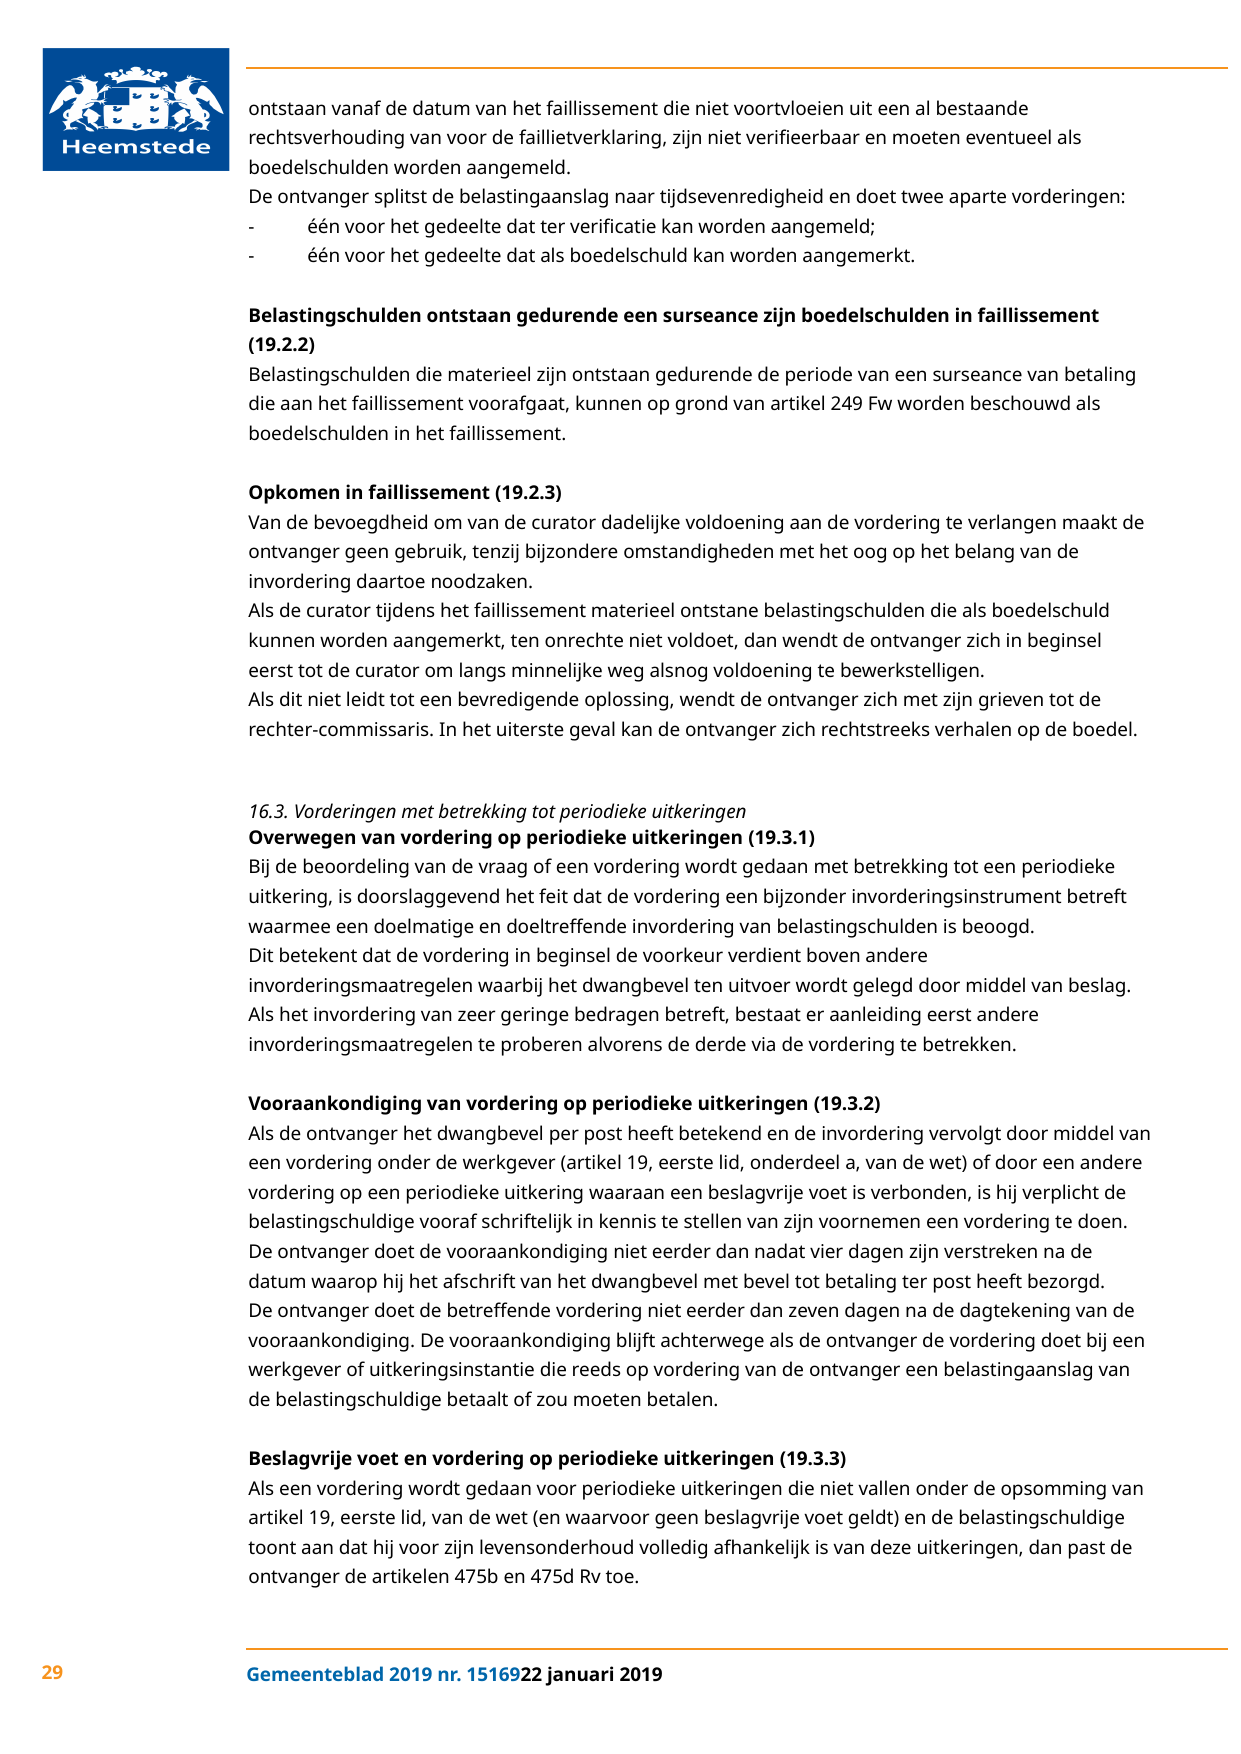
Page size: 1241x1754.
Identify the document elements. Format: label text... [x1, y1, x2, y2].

text ontstaan vanaf de datum van het faillissement die niet voortvloeien uit een al bestaande rechtsverhouding van voor de faillietverklaring, zijn niet verifieerbaar en moeten eventueel als boedelschulden worden aangemeld. [248, 95, 1152, 180]
text Bij de beoordeling van de vraag of een vordering wordt gedaan met betrekking tot een periodieke uitkering, is doorslaggevend het feit dat de vordering een bijzonder invorderingsinstrument betreft waarmee een doelmatige en doeltreffende invordering van belastingschulden is beoogd. [248, 854, 1152, 939]
text Beslagvrije voet en vordering op periodieke uitkeringen (19.3.3) [248, 1445, 1152, 1471]
list één voor het gedeelte dat ter verificatie kan worden aangemeld; [248, 213, 1152, 239]
picture [41, 47, 231, 172]
text Dit betekent dat de vordering in beginsel de voorkeur verdient boven andere invorderingsmaatregelen waarbij het dwangbevel ten uitvoer wordt gelegd door middel van beslag. Als het invordering van zeer geringe bedragen betreft, bestaat er aanleiding eerst andere invorderingsmaatregelen te proberen alvorens de derde via de vordering te betrekken. [248, 942, 1152, 1057]
text Van de bevoegdheid om van de curator dadelijke voldoening aan de vordering te verlangen maakt de ontvanger geen gebruik, tenzij bijzondere omstandigheden met het oog op het belang van de invordering daartoe noodzaken. [248, 509, 1152, 594]
text Als de curator tijdens het faillissement materieel ontstane belastingschulden die als boedelschuld kunnen worden aangemerkt, ten onrechte niet voldoet, dan wendt de ontvanger zich in beginsel eerst tot de curator om langs minnelijke weg alsnog voldoening te bewerkstelligen. [248, 598, 1152, 683]
text Als een vordering wordt gedaan voor periodieke uitkeringen die niet vallen onder de opsomming van artikel 19, eerste lid, van de wet (en waarvoor geen beslagvrije voet geldt) en de belastingschuldige toont aan dat hij voor zijn levensonderhoud volledig afhankelijk is van deze uitkeringen, dan past de ontvanger de artikelen 475b en 475d Rv toe. [248, 1475, 1152, 1589]
text Opkomen in faillissement (19.2.3) [248, 479, 1152, 505]
text Belastingschulden ontstaan gedurende een surseance zijn boedelschulden in faillissement (19.2.2) [248, 302, 1152, 357]
text De ontvanger doet de betreffende vordering niet eerder dan zeven dagen na de dagtekening van de vooraankondiging. De vooraankondiging blijft achterwege als de ontvanger de vordering doet bij een werkgever of uitkeringsinstantie die reeds op vordering van de ontvanger een belastingaanslag van de belastingschuldige betaalt of zou moeten betalen. [248, 1297, 1152, 1412]
list één voor het gedeelte dat als boedelschuld kan worden aangemerkt. [248, 243, 1152, 268]
text De ontvanger splitst de belastingaanslag naar tijdsevenredigheid en doet twee aparte vorderingen: [248, 183, 1152, 209]
text Als dit niet leidt tot een bevredigende oplossing, wendt de ontvanger zich met zijn grieven tot de rechter-commissaris. In het uiterste geval kan de ontvanger zich rechtstreeks verhalen op de boedel. [248, 686, 1152, 742]
text Belastingschulden die materieel zijn ontstaan gedurende de periode van een surseance van betaling die aan het faillissement voorafgaat, kunnen op grond van artikel 249 Fw worden beschouwd als boedelschulden in het faillissement. [248, 361, 1152, 446]
text Overwegen van vordering op periodieke uitkeringen (19.3.1) [248, 824, 1152, 850]
text 16.3. Vorderingen met betrekking tot periodieke uitkeringen [248, 798, 1152, 824]
text Als de ontvanger het dwangbevel per post heeft betekend en de invordering vervolgt door middel van een vordering onder de werkgever (artikel 19, eerste lid, onderdeel a, van de wet) of door een andere vordering op een periodieke uitkering waaraan een beslagvrije voet is verbonden, is hij verplicht de belastingschuldige vooraf schriftelijk in kennis te stellen van zijn voornemen een vordering te doen. [248, 1120, 1152, 1234]
text De ontvanger doet de vooraankondiging niet eerder dan nadat vier dagen zijn verstreken na de datum waarop hij het afschrift van het dwangbevel met bevel tot betaling ter post heeft bezorgd. [248, 1238, 1152, 1294]
text Vooraankondiging van vordering op periodieke uitkeringen (19.3.2) [248, 1090, 1152, 1116]
